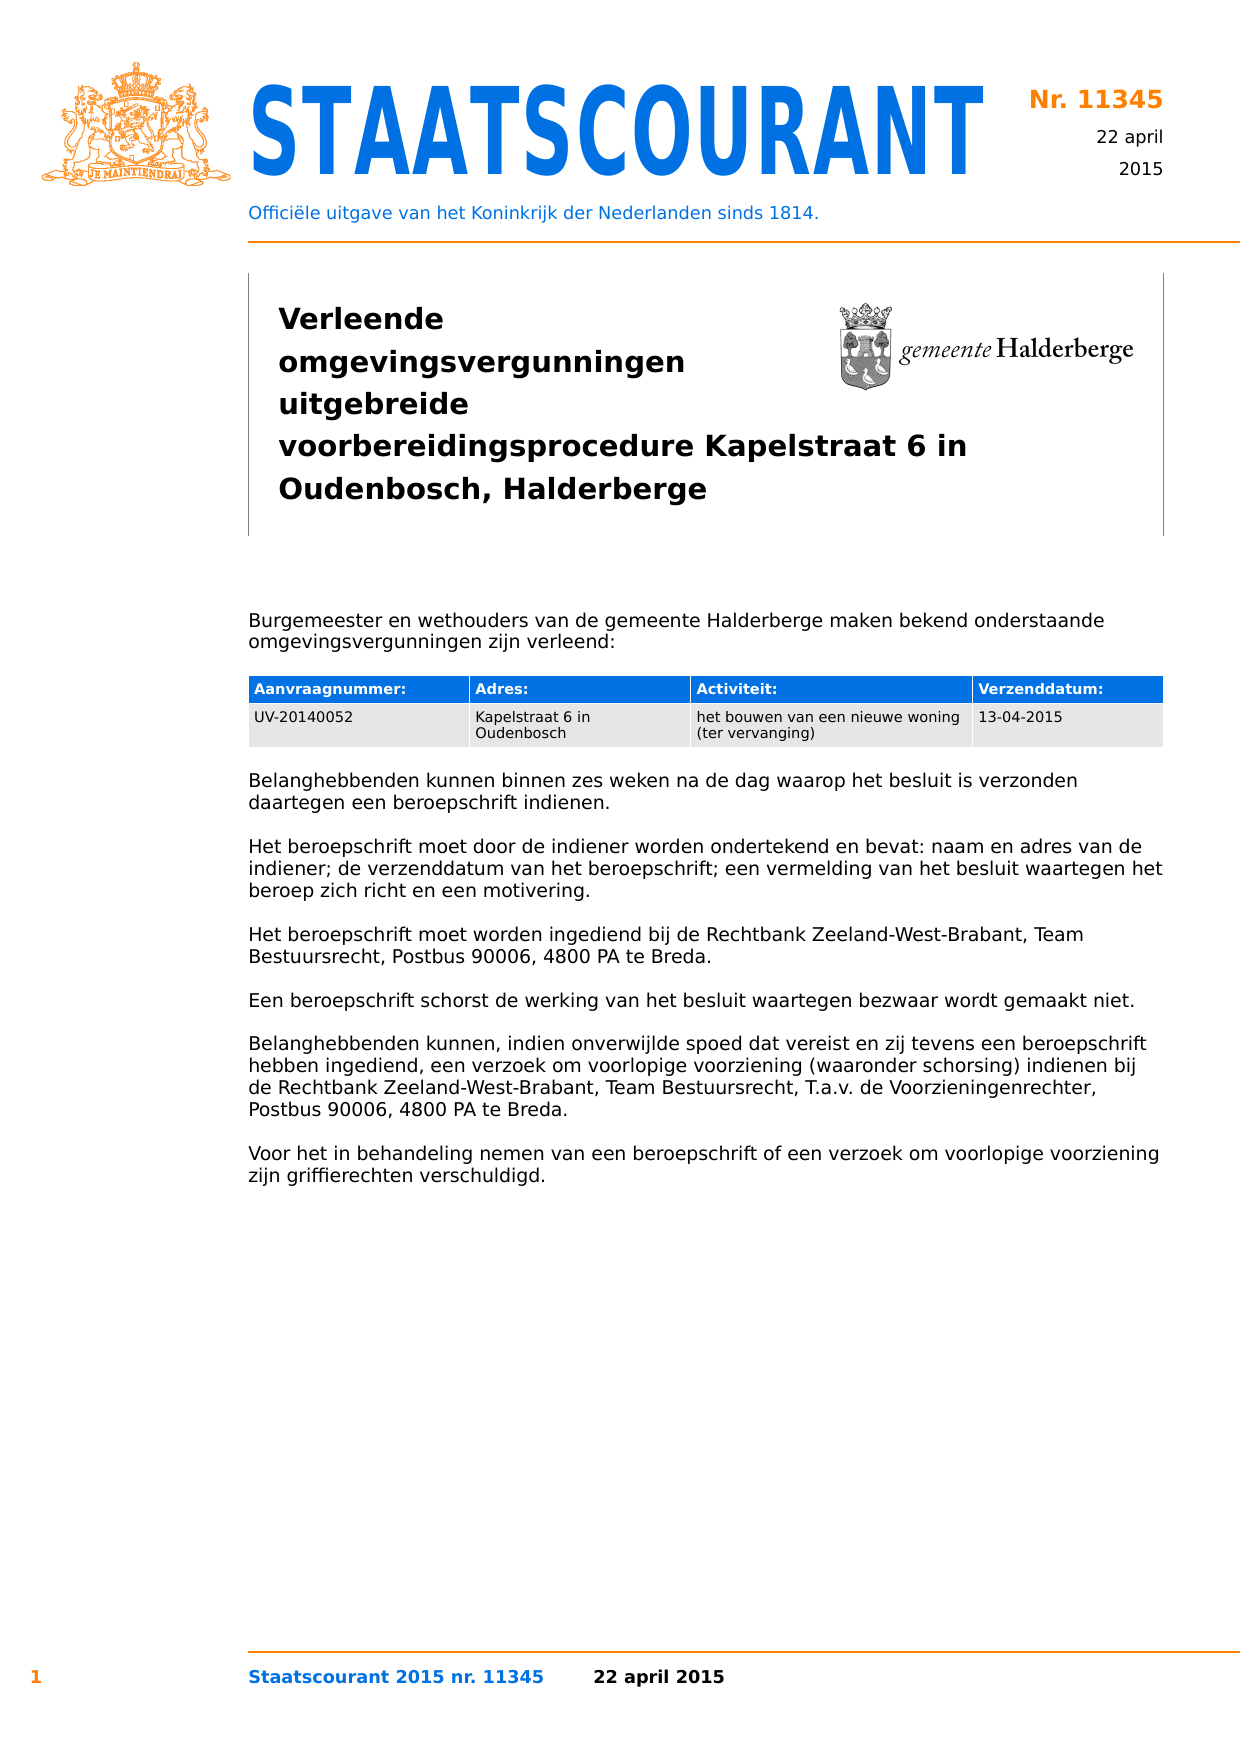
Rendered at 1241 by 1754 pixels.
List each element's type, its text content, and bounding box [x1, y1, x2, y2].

table_header STAATSCOURANT [248, 62, 998, 203]
table_cell 2015 [998, 153, 1240, 203]
table_cell Kapelstraat 6 in Oudenbosch [470, 704, 690, 747]
table_cell UV-20140052 [249, 704, 469, 747]
table_cell 22 april [998, 121, 1240, 153]
table_header Nr. 11345 [998, 62, 1240, 121]
picture [838, 302, 1134, 391]
text Burgemeester en wethouders van de gemeente Halderberge maken bekend onderstaande omgevingsvergunningen zijn verleend: [248, 609, 1163, 653]
table_cell het bouwen van een nieuwe woning (ter vervanging) [691, 704, 972, 747]
table_header Verzenddatum: [973, 676, 1163, 703]
table_header [25, 62, 248, 241]
table_cell 13-04-2015 [973, 704, 1163, 747]
table_header Aanvraagnummer: [249, 676, 469, 703]
table_header Activiteit: [691, 676, 972, 703]
text Het beroepschrift moet door de indiener worden ondertekend en bevat: naam en adres van de indiener; de verzenddatum van het beroepschrift; een vermelding van het besluit waartegen het beroep zich richt en een motivering. [248, 836, 1163, 902]
text Belanghebbenden kunnen binnen zes weken na de dag waarop het besluit is verzonden daartegen een beroepschrift indienen. [248, 770, 1163, 814]
table_header Adres: [470, 676, 690, 703]
table_cell Officiële uitgave van het Koninkrijk der Nederlanden sinds 1814. [248, 203, 1240, 241]
text Een beroepschrift schorst de werking van het besluit waartegen bezwaar wordt gemaakt niet. [248, 989, 1163, 1011]
picture [41, 62, 231, 186]
text Voor het in behandeling nemen van een beroepschrift of een verzoek om voorlopige voorziening zijn griffierechten verschuldigd. [248, 1143, 1163, 1187]
subtitle Verleende omgevingsvergunningen uitgebreide voorbereidingsprocedure Kapelstraat 6 in Oudenbosch, Halderberge [249, 273, 1163, 536]
text Belanghebbenden kunnen, indien onverwijlde spoed dat vereist en zij tevens een beroepschrift hebben ingediend, een verzoek om voorlopige voorziening (waaronder schorsing) indienen bij de Rechtbank Zeeland-West-Brabant, Team Bestuursrecht, T.a.v. de Voorzieningenrechter, Postbus 90006, 4800 PA te Breda. [248, 1033, 1163, 1121]
text Het beroepschrift moet worden ingediend bij de Rechtbank Zeeland-West-Brabant, Team Bestuursrecht, Postbus 90006, 4800 PA te Breda. [248, 924, 1163, 968]
